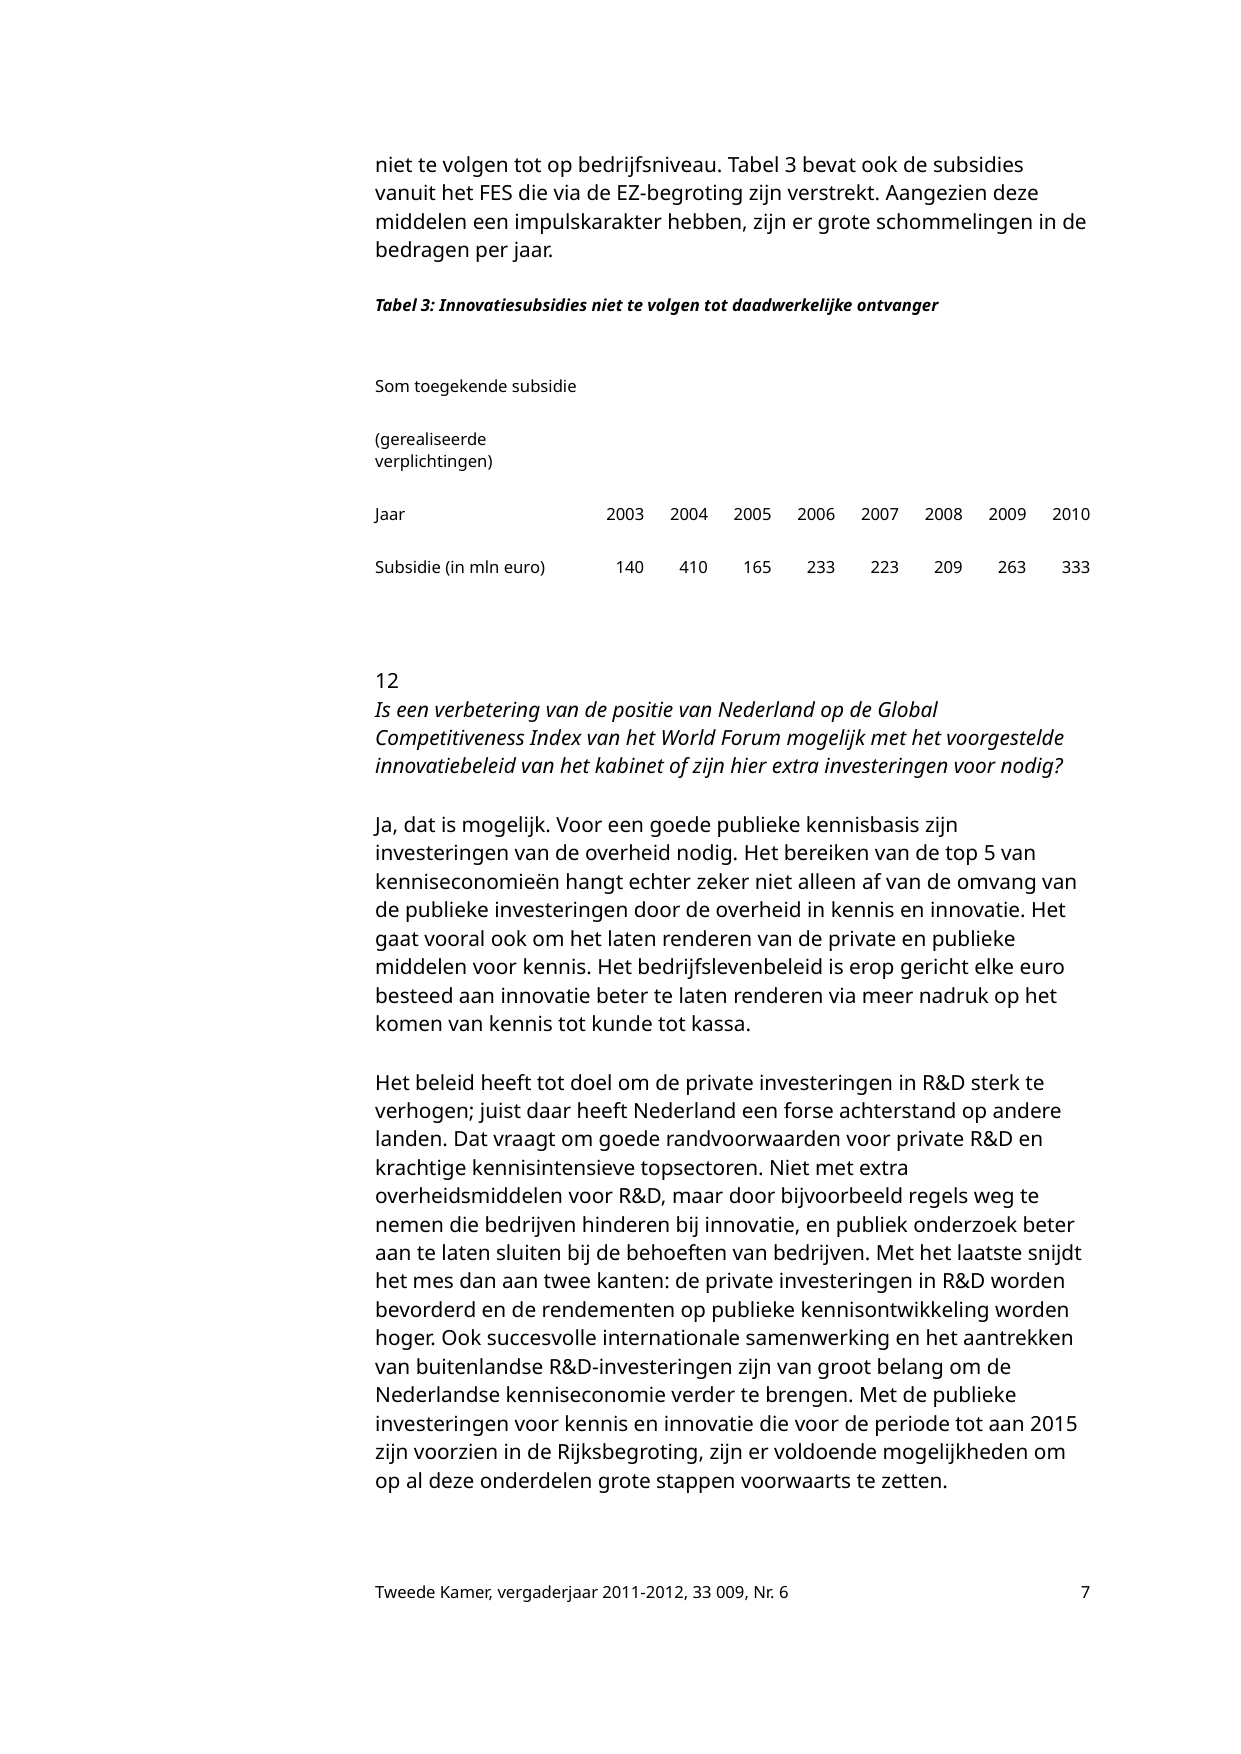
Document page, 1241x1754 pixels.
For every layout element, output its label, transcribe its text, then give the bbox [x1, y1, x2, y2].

text 12 [375, 666, 1090, 695]
table_cell 2006 [771, 503, 835, 555]
table_cell Subsidie (in mln euro) [375, 555, 580, 608]
table_cell 2010 [1026, 503, 1090, 555]
table_header [1026, 374, 1090, 502]
table_header [708, 374, 771, 502]
table_header [835, 374, 899, 502]
table_cell 209 [899, 555, 962, 608]
table_cell Jaar [375, 503, 580, 555]
table_cell 140 [580, 555, 644, 608]
table_cell 410 [644, 555, 708, 608]
table_cell 2005 [708, 503, 771, 555]
table_cell 333 [1026, 555, 1090, 608]
table_header [963, 374, 1026, 502]
table_cell 233 [771, 555, 835, 608]
table_cell 263 [963, 555, 1026, 608]
table_cell 223 [835, 555, 899, 608]
table_cell 2008 [899, 503, 962, 555]
table_cell 165 [708, 555, 771, 608]
text Tabel 3: Innovatiesubsidies niet te volgen tot daadwerkelijke ontvanger [375, 294, 1090, 316]
table_header [899, 374, 962, 502]
text niet te volgen tot op bedrijfsniveau. Tabel 3 bevat ook de subsidies vanuit het FES die via de EZ-begroting zijn verstrekt. Aangezien deze middelen een impulskarakter hebben, zijn er grote schommelingen in de bedragen per jaar. [375, 150, 1090, 264]
table_cell 2004 [644, 503, 708, 555]
table_header [644, 374, 708, 502]
table_cell 2009 [963, 503, 1026, 555]
table_cell 2003 [580, 503, 644, 555]
table_cell 2007 [835, 503, 899, 555]
text Ja, dat is mogelijk. Voor een goede publieke kennisbasis zijn investeringen van de overheid nodig. Het bereiken van de top 5 van kenniseconomieën hangt echter zeker niet alleen af van de omvang van de publieke investeringen door de overheid in kennis en innovatie. Het gaat vooral ook om het laten renderen van de private en publieke middelen voor kennis. Het bedrijfslevenbeleid is erop gericht elke euro besteed aan innovatie beter te laten renderen via meer nadruk op het komen van kennis tot kunde tot kassa. [375, 810, 1090, 1038]
table_header Som toegekende subsidie (gerealiseerde verplichtingen) [375, 374, 580, 502]
text Het beleid heeft tot doel om de private investeringen in R&D sterk te verhogen; juist daar heeft Nederland een forse achterstand op andere landen. Dat vraagt om goede randvoorwaarden voor private R&D en krachtige kennisintensieve topsectoren. Niet met extra overheidsmiddelen voor R&D, maar door bijvoorbeeld regels weg te nemen die bedrijven hinderen bij innovatie, en publiek onderzoek beter aan te laten sluiten bij de behoeften van bedrijven. Met het laatste snijdt het mes dan aan twee kanten: de private investeringen in R&D worden bevorderd en de rendementen op publieke kennisontwikkeling worden hoger. Ook succesvolle internationale samenwerking en het aantrekken van buitenlandse R&D-investeringen zijn van groot belang om de Nederlandse kenniseconomie verder te brengen. Met de publieke investeringen voor kennis en innovatie die voor de periode tot aan 2015 zijn voorzien in de Rijksbegroting, zijn er voldoende mogelijkheden om op al deze onderdelen grote stappen voorwaarts te zetten. [375, 1068, 1090, 1494]
table_header [771, 374, 835, 502]
table_header [580, 374, 644, 502]
text Is een verbetering van de positie van Nederland op de Global Competitiveness Index van het World Forum mogelijk met het voorgestelde innovatiebeleid van het kabinet of zijn hier extra investeringen voor nodig? [375, 695, 1090, 780]
